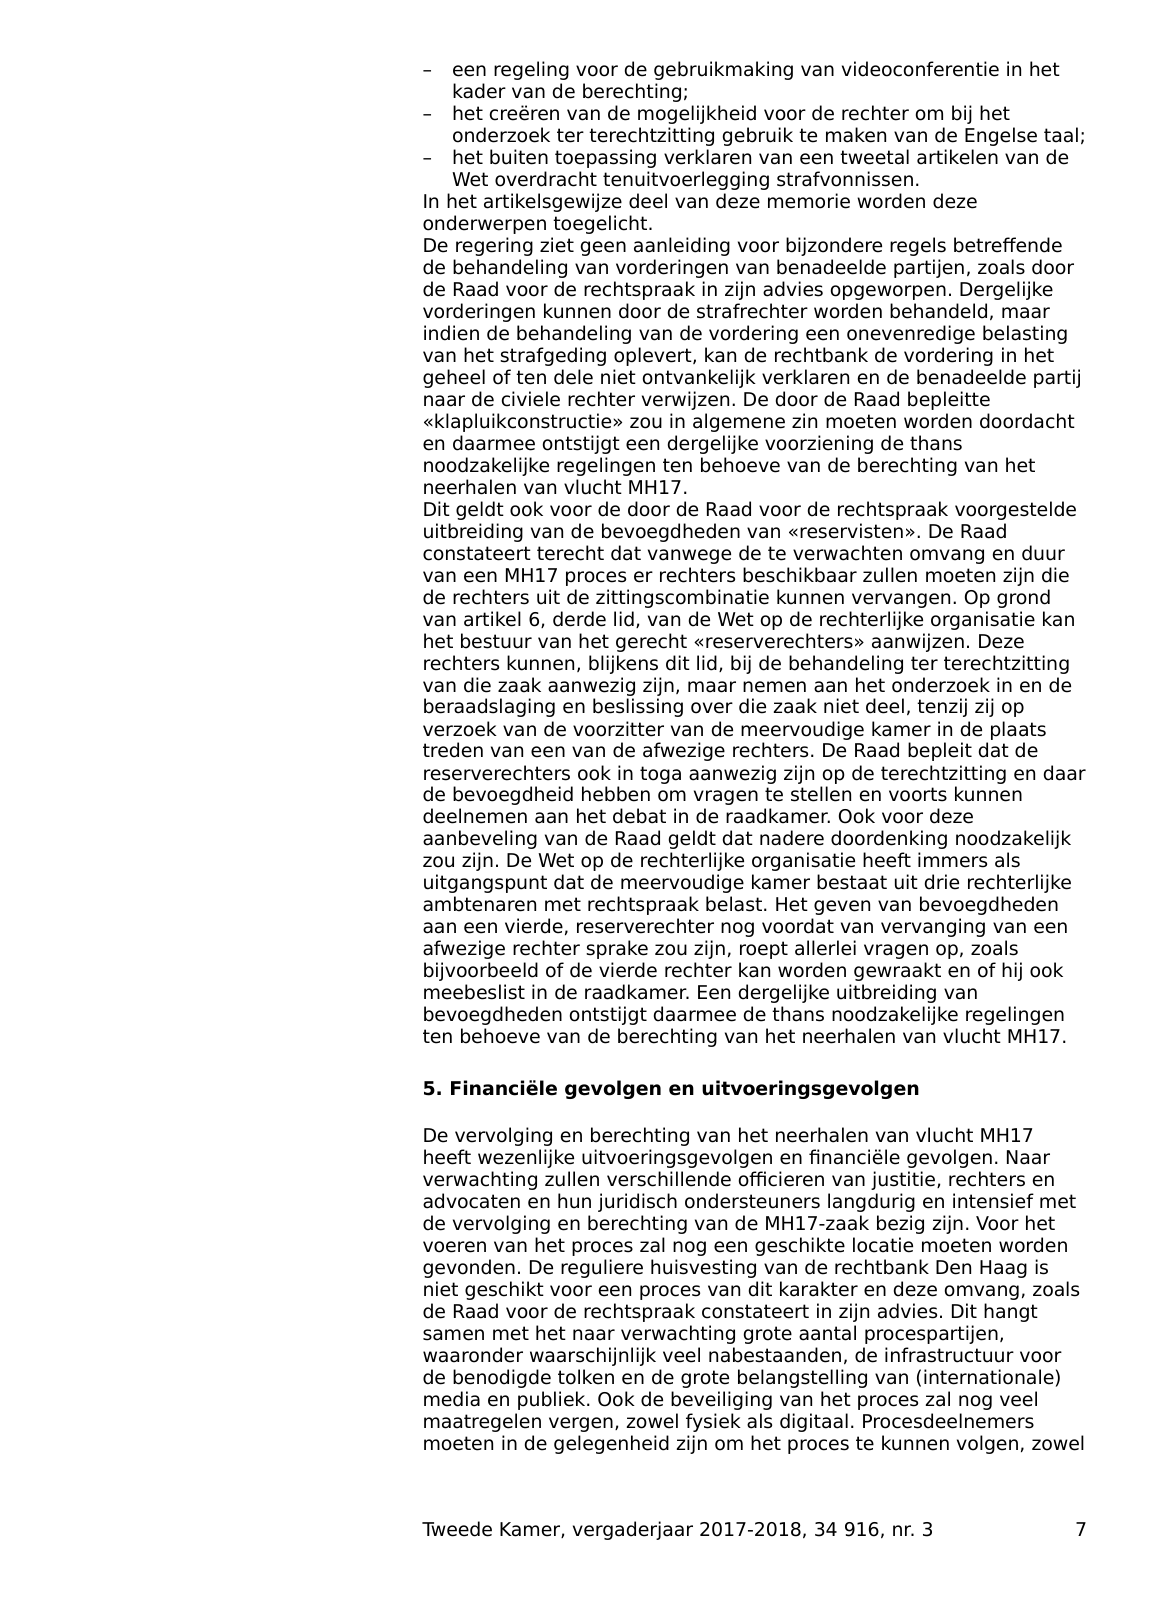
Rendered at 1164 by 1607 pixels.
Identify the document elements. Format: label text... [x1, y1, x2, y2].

text In het artikelsgewijze deel van deze memorie worden deze onderwerpen toegelicht. [422, 191, 1087, 235]
text – het buiten toepassing verklaren van een tweetal artikelen van de Wet overdracht tenuitvoerlegging strafvonnissen. [422, 147, 1087, 191]
text De regering ziet geen aanleiding voor bijzondere regels betreffende de behandeling van vorderingen van benadeelde partijen, zoals door de Raad voor de rechtspraak in zijn advies opgeworpen. Dergelijke vorderingen kunnen door de strafrechter worden behandeld, maar indien de behandeling van de vordering een onevenredige belasting van het strafgeding oplevert, kan de rechtbank de vordering in het geheel of ten dele niet ontvankelijk verklaren en de benadeelde partij naar de civiele rechter verwijzen. De door de Raad bepleitte «klapluikconstructie» zou in algemene zin moeten worden doordacht en daarmee ontstijgt een dergelijke voorziening de thans noodzakelijke regelingen ten behoeve van de berechting van het neerhalen van vlucht MH17. [422, 235, 1087, 499]
subtitle 5. Financiële gevolgen en uitvoeringsgevolgen [422, 1078, 1087, 1100]
text Dit geldt ook voor de door de Raad voor de rechtspraak voorgestelde uitbreiding van de bevoegdheden van «reservisten». De Raad constateert terecht dat vanwege de te verwachten omvang en duur van een MH17 proces er rechters beschikbaar zullen moeten zijn die de rechters uit de zittingscombinatie kunnen vervangen. Op grond van artikel 6, derde lid, van de Wet op de rechterlijke organisatie kan het bestuur van het gerecht «reserverechters» aanwijzen. Deze rechters kunnen, blijkens dit lid, bij de behandeling ter terechtzitting van die zaak aanwezig zijn, maar nemen aan het onderzoek in en de beraadslaging en beslissing over die zaak niet deel, tenzij zij op verzoek van de voorzitter van de meervoudige kamer in de plaats treden van een van de afwezige rechters. De Raad bepleit dat de reserverechters ook in toga aanwezig zijn op de terechtzitting en daar de bevoegdheid hebben om vragen te stellen en voorts kunnen deelnemen aan het debat in de raadkamer. Ook voor deze aanbeveling van de Raad geldt dat nadere doordenking noodzakelijk zou zijn. De Wet op de rechterlijke organisatie heeft immers als uitgangspunt dat de meervoudige kamer bestaat uit drie rechterlijke ambtenaren met rechtspraak belast. Het geven van bevoegdheden aan een vierde, reserverechter nog voordat van vervanging van een afwezige rechter sprake zou zijn, roept allerlei vragen op, zoals bijvoorbeeld of de vierde rechter kan worden gewraakt en of hij ook meebeslist in de raadkamer. Een dergelijke uitbreiding van bevoegdheden ontstijgt daarmee de thans noodzakelijke regelingen ten behoeve van de berechting van het neerhalen van vlucht MH17. [422, 499, 1087, 1048]
text De vervolging en berechting van het neerhalen van vlucht MH17 heeft wezenlijke uitvoeringsgevolgen en financiële gevolgen. Naar verwachting zullen verschillende officieren van justitie, rechters en advocaten en hun juridisch ondersteuners langdurig en intensief met de vervolging en berechting van de MH17-zaak bezig zijn. Voor het voeren van het proces zal nog een geschikte locatie moeten worden gevonden. De reguliere huisvesting van de rechtbank Den Haag is niet geschikt voor een proces van dit karakter en deze omvang, zoals de Raad voor de rechtspraak constateert in zijn advies. Dit hangt samen met het naar verwachting grote aantal procespartijen, waaronder waarschijnlijk veel nabestaanden, de infrastructuur voor de benodigde tolken en de grote belangstelling van (internationale) media en publiek. Ook de beveiliging van het proces zal nog veel maatregelen vergen, zowel fysiek als digitaal. Procesdeelnemers moeten in de gelegenheid zijn om het proces te kunnen volgen, zowel [422, 1125, 1087, 1455]
text – een regeling voor de gebruikmaking van videoconferentie in het kader van de berechting; [422, 59, 1087, 103]
text – het creëren van de mogelijkheid voor de rechter om bij het onderzoek ter terechtzitting gebruik te maken van de Engelse taal; [422, 103, 1087, 147]
